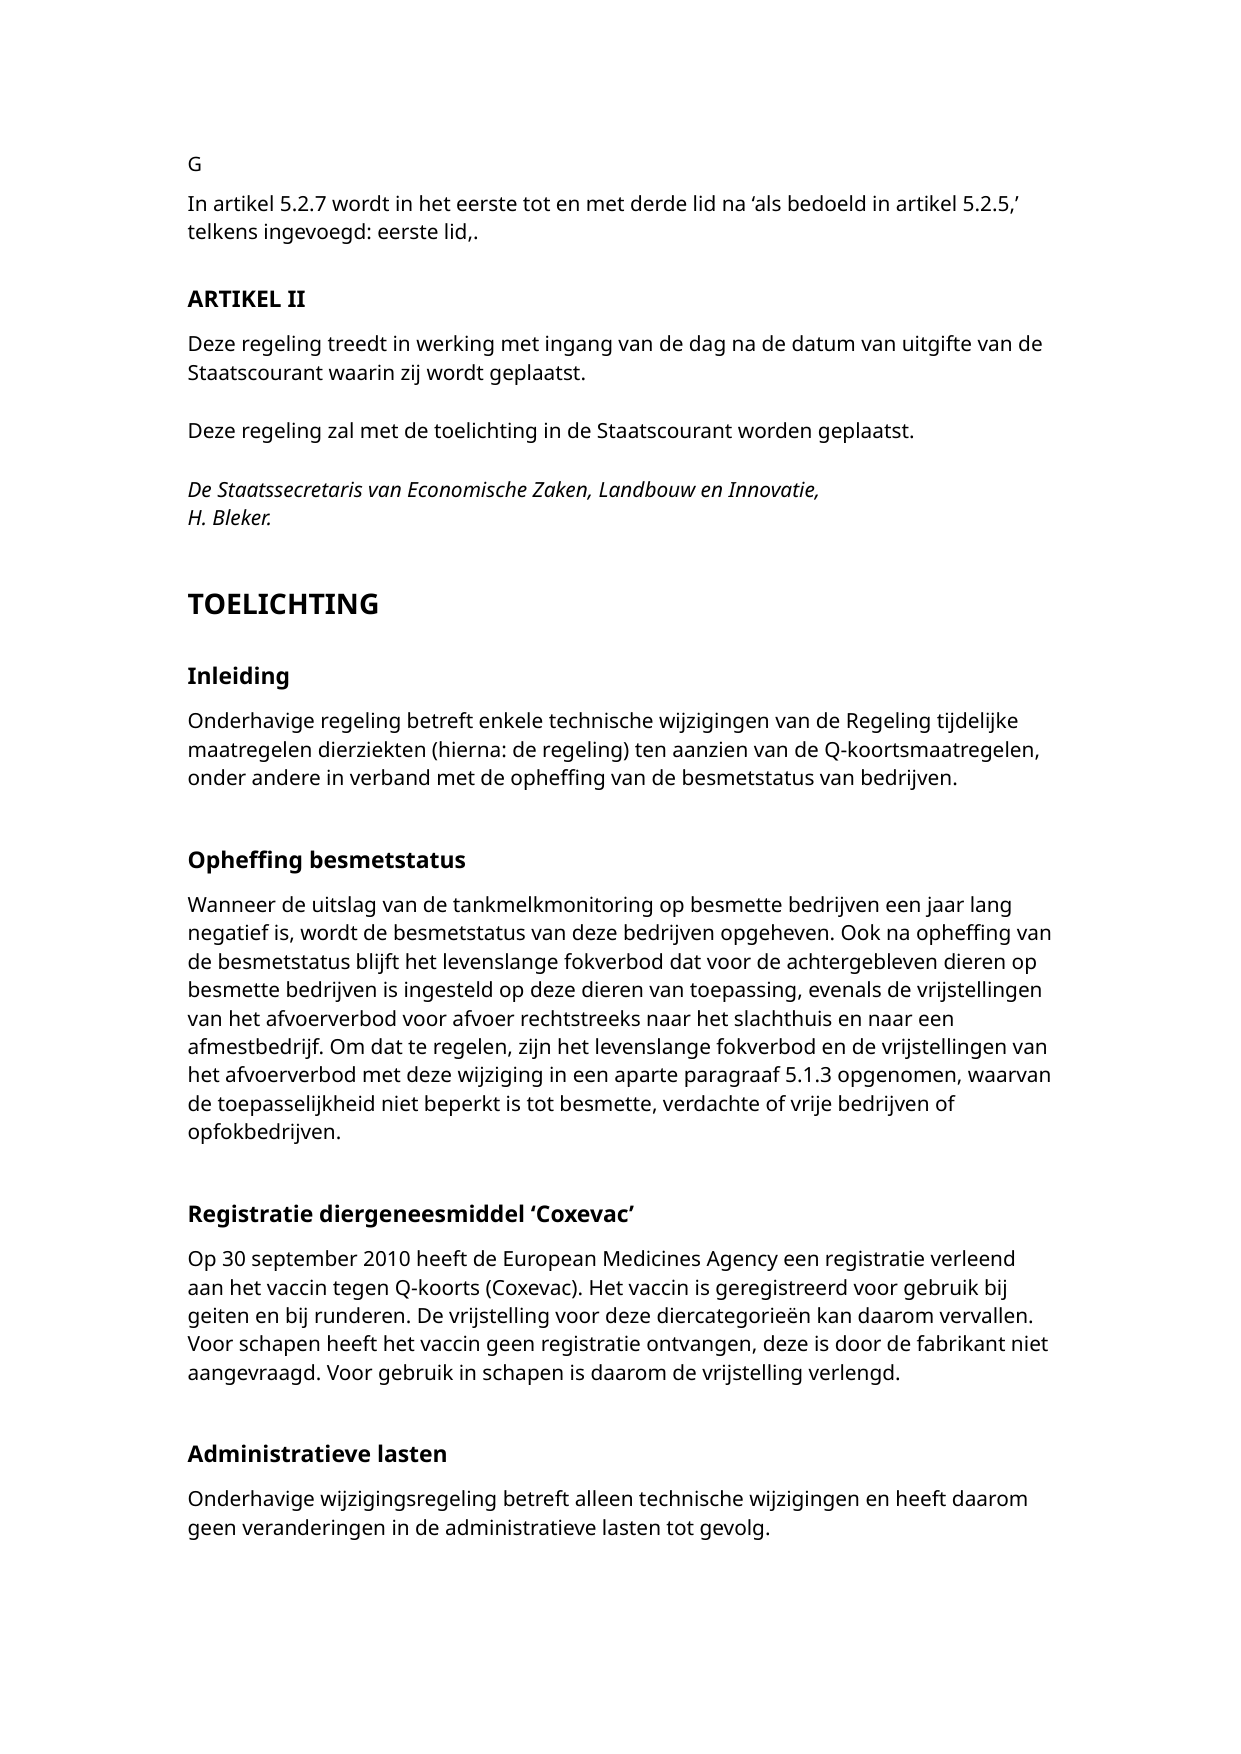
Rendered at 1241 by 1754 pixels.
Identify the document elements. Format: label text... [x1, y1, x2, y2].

text Wanneer de uitslag van de tankmelkmonitoring op besmette bedrijven een jaar lang negatief is, wordt de besmetstatus van deze bedrijven opgeheven. Ook na opheffing van de besmetstatus blijft het levenslange fokverbod dat voor de achtergebleven dieren op besmette bedrijven is ingesteld op deze dieren van toepassing, evenals de vrijstellingen van het afvoerverbod voor afvoer rechtstreeks naar het slachthuis en naar een afmestbedrijf. Om dat te regelen, zijn het levenslange fokverbod en de vrijstellingen van het afvoerverbod met deze wijziging in een aparte paragraaf 5.1.3 opgenomen, waarvan de toepasselijkheid niet beperkt is tot besmette, verdachte of vrije bedrijven of opfokbedrijven. [187, 890, 1053, 1146]
text H. Bleker. [187, 503, 1053, 532]
subtitle ARTIKEL II [187, 283, 1053, 314]
text Deze regeling zal met de toelichting in de Staatscourant worden geplaatst. [187, 416, 1053, 445]
text Deze regeling treedt in werking met ingang van de dag na de datum van uitgifte van de Staatscourant waarin zij wordt geplaatst. [187, 329, 1053, 386]
text De Staatssecretaris van Economische Zaken, Landbouw en Innovatie, [187, 475, 1053, 503]
subtitle Inleiding [187, 660, 1053, 691]
text In artikel 5.2.7 wordt in het eerste tot en met derde lid na ‘als bedoeld in artikel 5.2.5,’ telkens ingevoegd: eerste lid,. [187, 189, 1053, 246]
text Onderhavige regeling betreft enkele technische wijzigingen van de Regeling tijdelijke maatregelen dierziekten (hierna: de regeling) ten aanzien van de Q-koortsmaatregelen, onder andere in verband met de opheffing van de besmetstatus van bedrijven. [187, 706, 1053, 792]
subtitle Opheffing besmetstatus [187, 844, 1053, 875]
text Op 30 september 2010 heeft de European Medicines Agency een registratie verleend aan het vaccin tegen Q-koorts (Coxevac). Het vaccin is geregistreerd voor gebruik bij geiten en bij runderen. De vrijstelling voor deze diercategorieën kan daarom vervallen. Voor schapen heeft het vaccin geen registratie ontvangen, deze is door de fabrikant niet aangevraagd. Voor gebruik in schapen is daarom de vrijstelling verlengd. [187, 1244, 1053, 1386]
text Onderhavige wijzigingsregeling betreft alleen technische wijzigingen en heeft daarom geen veranderingen in de administratieve lasten tot gevolg. [187, 1484, 1053, 1541]
subtitle Registratie diergeneesmiddel ‘Coxevac’ [187, 1198, 1053, 1229]
subtitle Administratieve lasten [187, 1438, 1053, 1469]
subtitle TOELICHTING [187, 584, 1053, 623]
text G [187, 150, 1053, 177]
